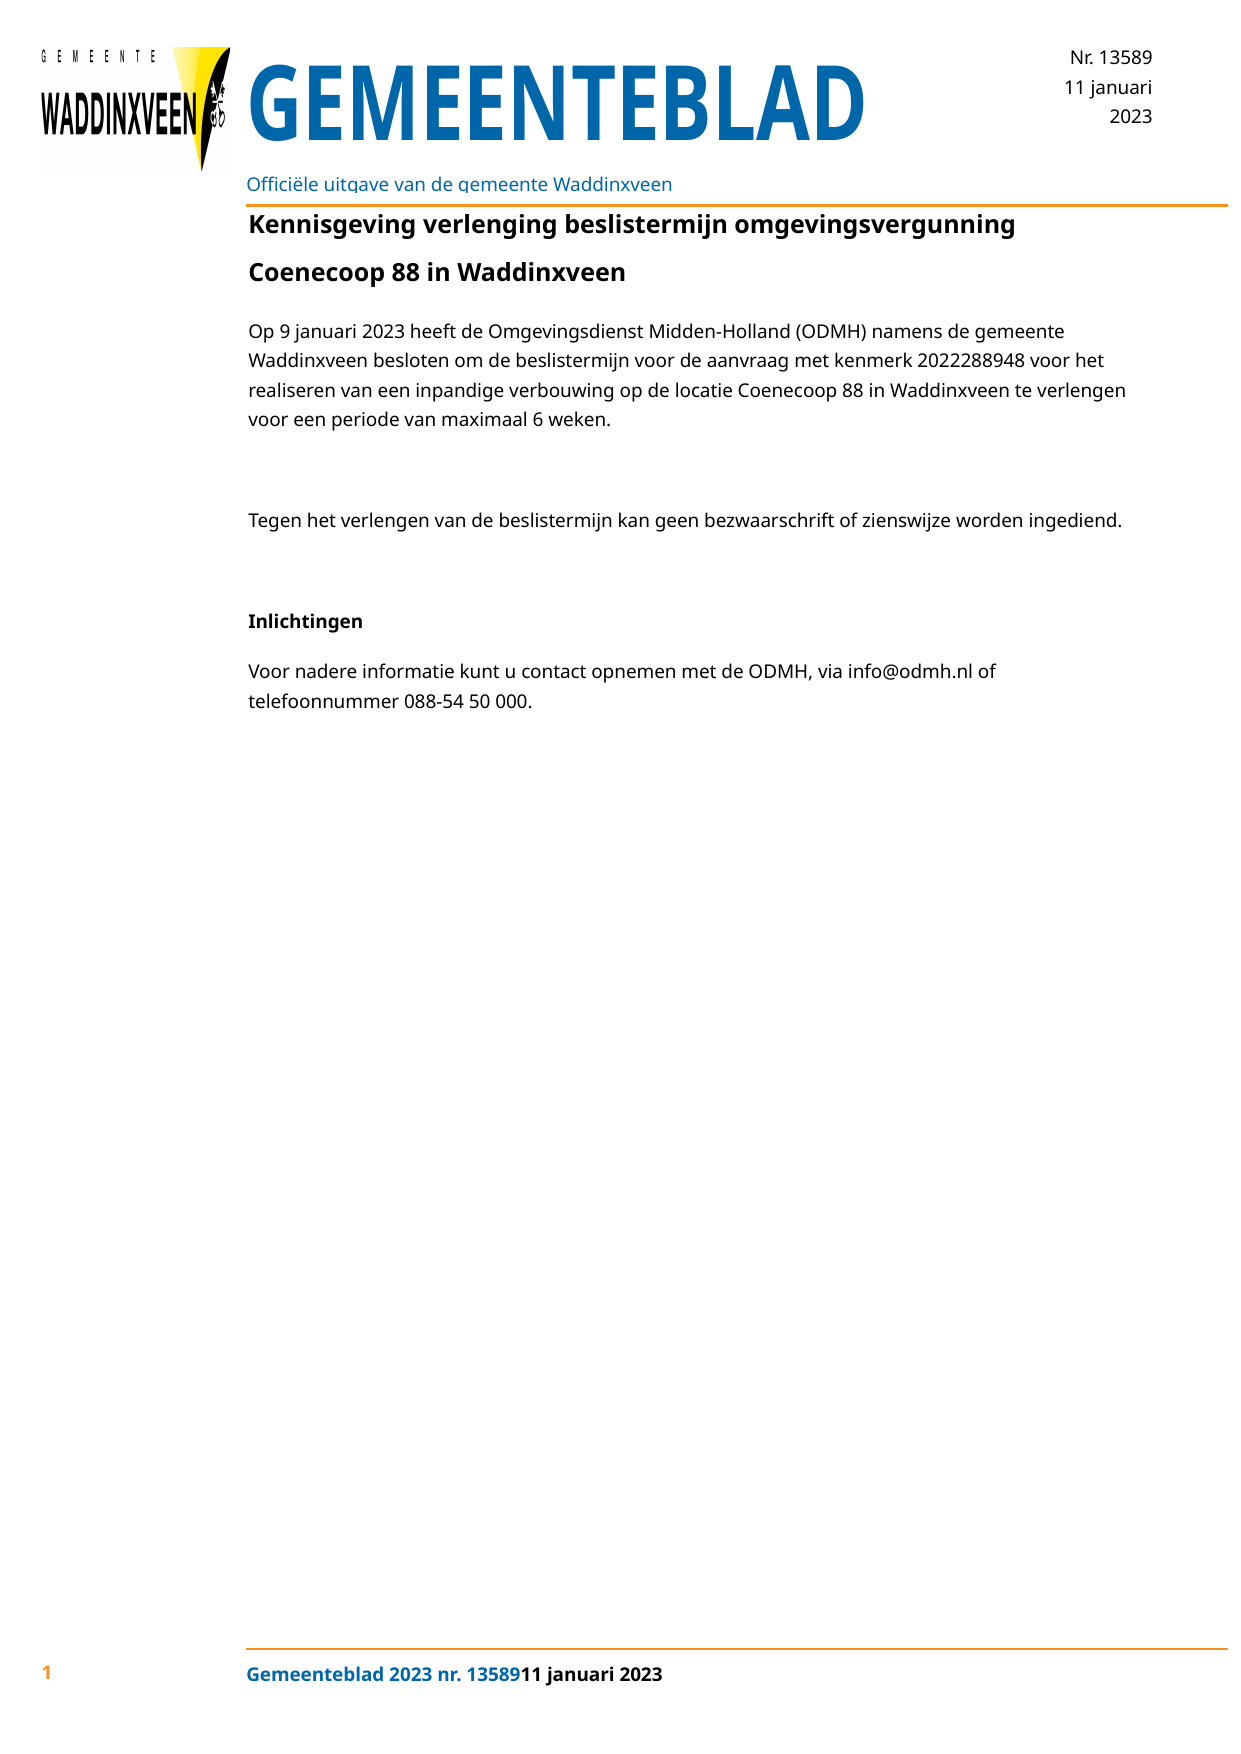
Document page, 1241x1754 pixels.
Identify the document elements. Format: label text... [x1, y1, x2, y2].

picture [41, 47, 231, 172]
text Op 9 januari 2023 heeft de Omgevingsdienst Midden-Holland (ODMH) namens de gemeente Waddinxveen besloten om de beslistermijn voor de aanvraag met kenmerk 2022288948 voor het realiseren van een inpandige verbouwing op de locatie Coenecoop 88 in Waddinxveen te verlengen voor een periode van maximaal 6 weken. [248, 318, 1152, 432]
text Voor nadere informatie kunt u contact opnemen met de ODMH, via info@odmh.nl of telefoonnummer 088-54 50 000. [248, 659, 1152, 714]
text Kennisgeving verlenging beslistermijn omgevingsvergunning Coenecoop 88 in Waddinxveen [248, 207, 1152, 288]
text Tegen het verlengen van de beslistermijn kan geen bezwaarschrift of zienswijze worden ingediend. [248, 507, 1152, 533]
text Inlichtingen [248, 608, 1152, 634]
